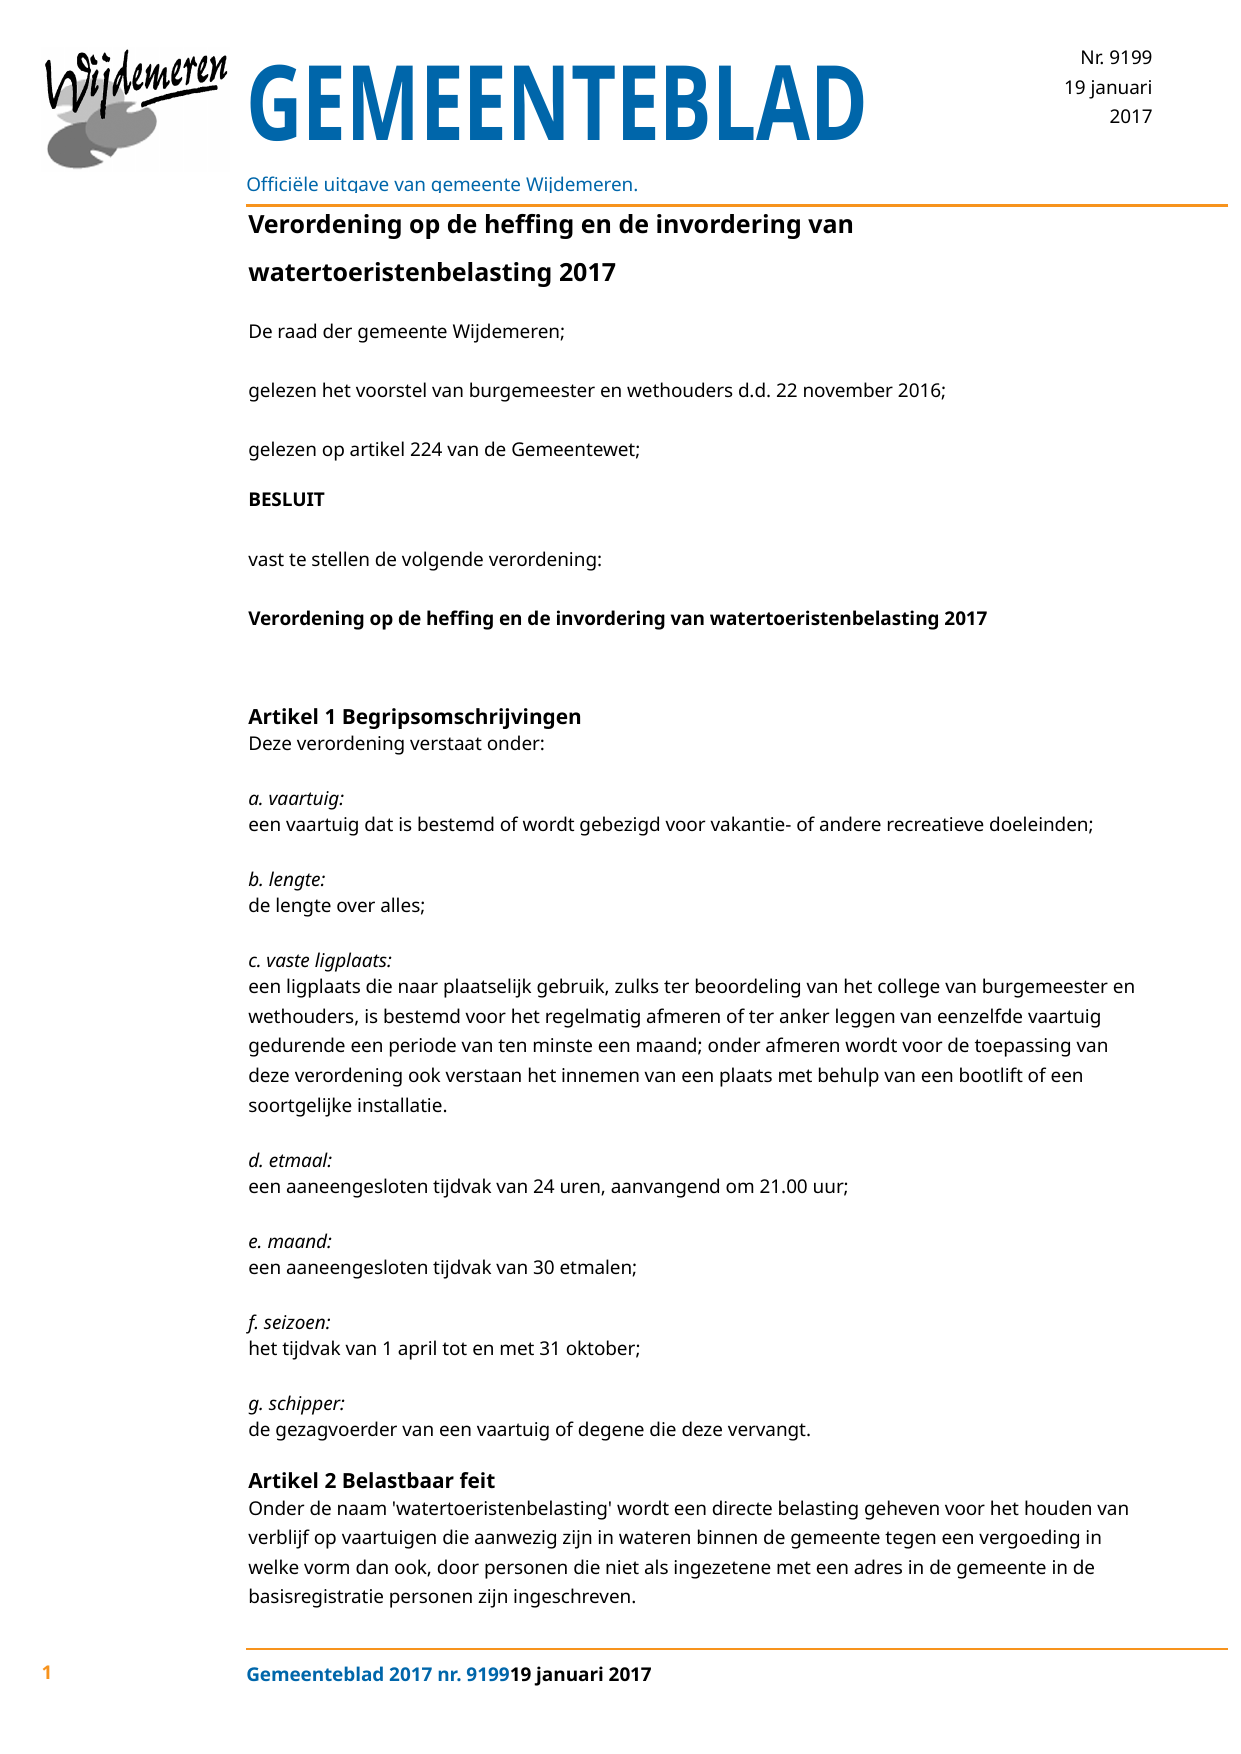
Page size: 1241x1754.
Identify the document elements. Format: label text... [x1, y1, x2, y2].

text Artikel 1 Begripsomschrijvingen [248, 702, 1152, 730]
text Verordening op de heffing en de invordering van watertoeristenbelasting 2017 [248, 605, 1152, 631]
text e. maand: [248, 1228, 1152, 1254]
text Onder de naam 'watertoeristenbelasting' wordt een directe belasting geheven voor het houden van verblijf op vaartuigen die aanwezig zijn in wateren binnen de gemeente tegen een vergoeding in welke vorm dan ook, door personen die niet als ingezetene met een adres in de gemeente in de basisregistratie personen zijn ingeschreven. [248, 1495, 1152, 1609]
text een ligplaats die naar plaatselijk gebruik, zulks ter beoordeling van het college van burgemeester en wethouders, is bestemd voor het regelmatig afmeren of ter anker leggen van eenzelfde vaartuig gedurende een periode van ten minste een maand; onder afmeren wordt voor de toepassing van deze verordening ook verstaan het innemen van een plaats met behulp van een bootlift of een soortgelijke installatie. [248, 973, 1152, 1117]
text d. etmaal: [248, 1147, 1152, 1173]
text vast te stellen de volgende verordening: [248, 546, 1152, 571]
text een aaneengesloten tijdvak van 30 etmalen; [248, 1254, 1152, 1279]
text De raad der gemeente Wijdemeren; [248, 318, 1152, 344]
text g. schipper: [248, 1390, 1152, 1416]
text Deze verordening verstaat onder: [248, 730, 1152, 756]
text Verordening op de heffing en de invordering van watertoeristenbelasting 2017 [248, 207, 1152, 288]
text de lengte over alles; [248, 892, 1152, 918]
text het tijdvak van 1 april tot en met 31 oktober; [248, 1335, 1152, 1361]
text BESLUIT [248, 487, 1152, 512]
text Artikel 2 Belastbaar feit [248, 1466, 1152, 1495]
text gelezen het voorstel van burgemeester en wethouders d.d. 22 november 2016; [248, 377, 1152, 403]
text de gezagvoerder van een vaartuig of degene die deze vervangt. [248, 1416, 1152, 1442]
text a. vaartuig: [248, 786, 1152, 811]
text f. seizoen: [248, 1309, 1152, 1335]
text een aaneengesloten tijdvak van 24 uren, aanvangend om 21.00 uur; [248, 1173, 1152, 1198]
picture [41, 47, 231, 172]
text een vaartuig dat is bestemd of wordt gebezigd voor vakantie- of andere recreatieve doeleinden; [248, 811, 1152, 837]
text gelezen op artikel 224 van de Gemeentewet; [248, 436, 1152, 462]
text c. vaste ligplaats: [248, 948, 1152, 973]
text b. lengte: [248, 867, 1152, 892]
